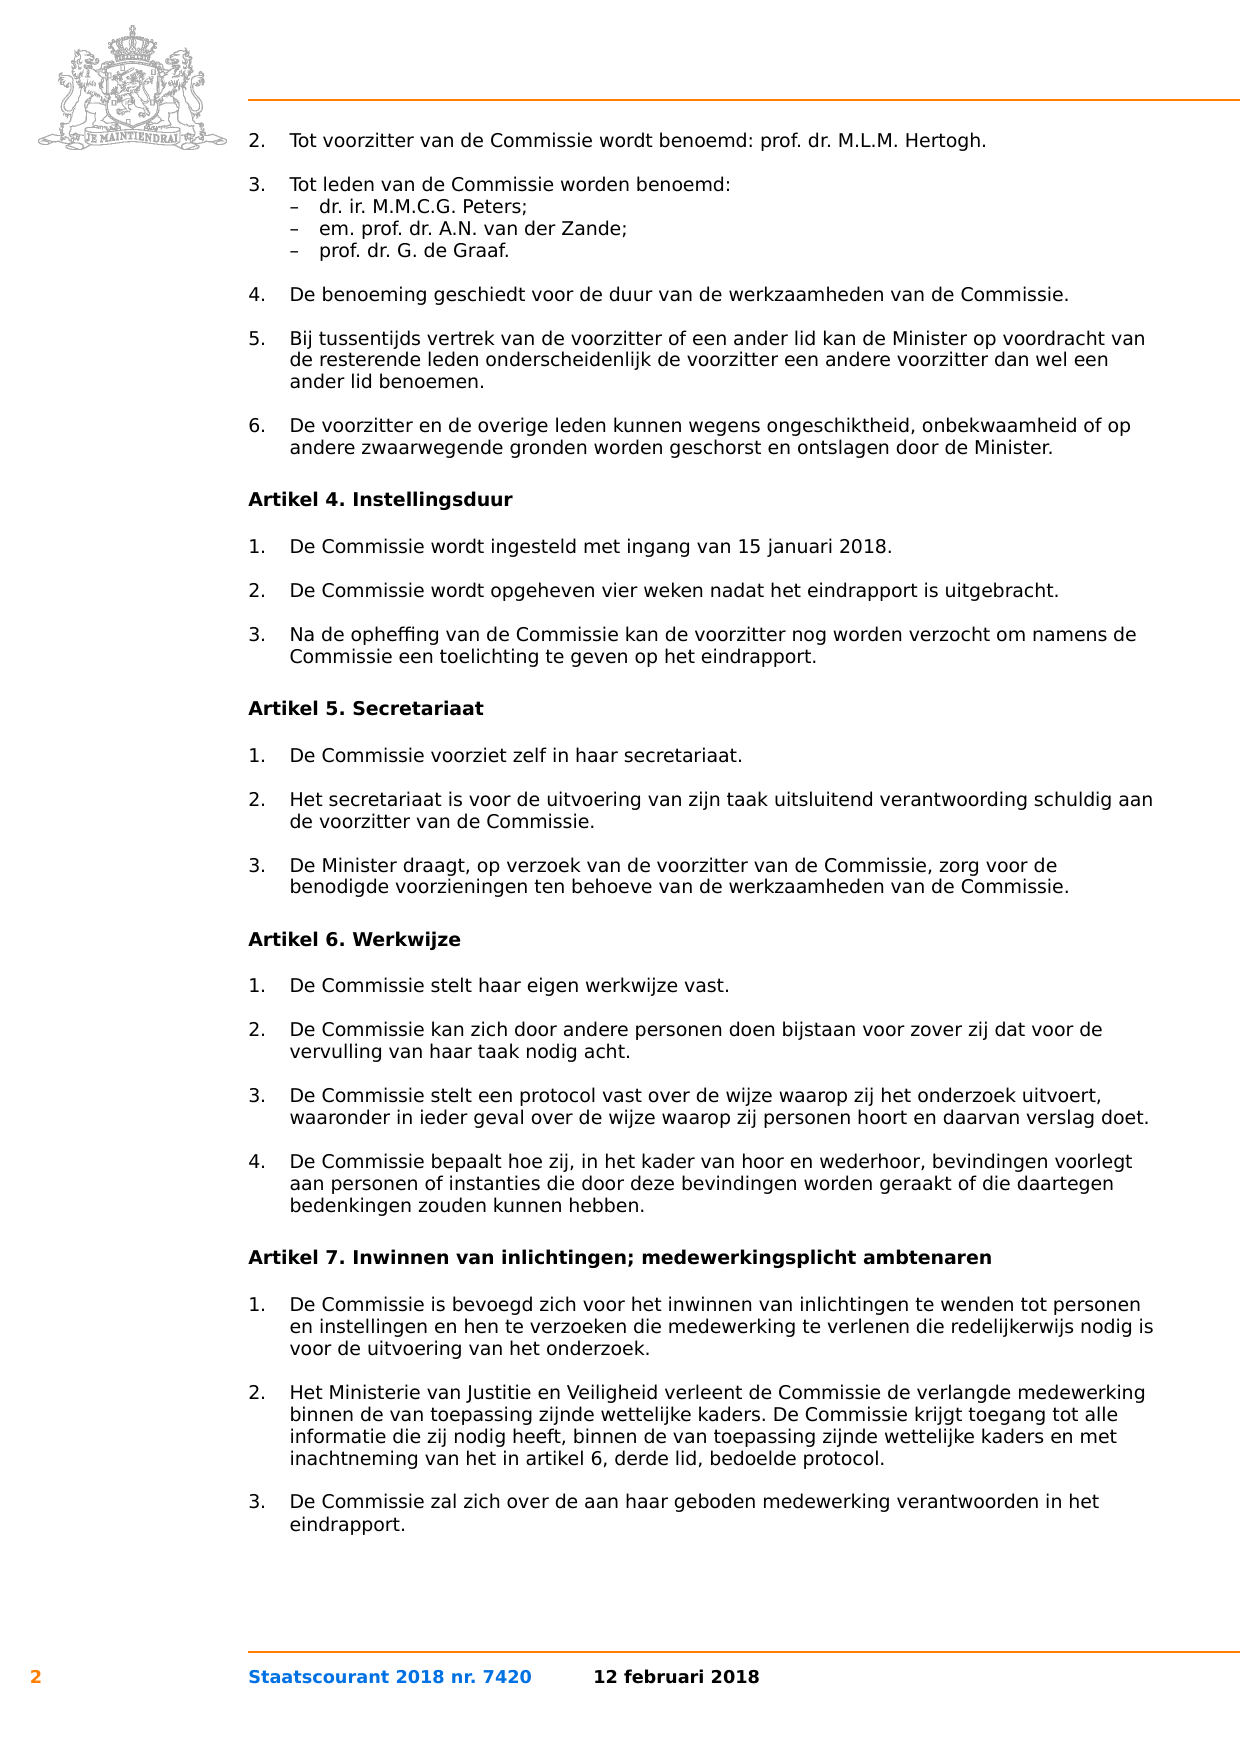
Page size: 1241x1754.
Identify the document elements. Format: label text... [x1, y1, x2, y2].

text 4. De Commissie bepaalt hoe zij, in het kader van hoor en wederhoor, bevindingen voorlegt aan personen of instanties die door deze bevindingen worden geraakt of die daartegen bedenkingen zouden kunnen hebben. [248, 1151, 1163, 1217]
text 4. De benoeming geschiedt voor de duur van de werkzaamheden van de Commissie. [248, 283, 1163, 306]
subtitle Artikel 7. Inwinnen van inlichtingen; medewerkingsplicht ambtenaren [248, 1247, 1163, 1269]
text 3. Na de opheffing van de Commissie kan de voorzitter nog worden verzocht om namens de Commissie een toelichting te geven op het eindrapport. [248, 624, 1163, 668]
text – prof. dr. G. de Graaf. [289, 240, 1163, 262]
text 2. Het secretariaat is voor de uitvoering van zijn taak uitsluitend verantwoording schuldig aan de voorzitter van de Commissie. [248, 789, 1163, 833]
text 1. De Commissie stelt haar eigen werkwijze vast. [248, 975, 1163, 997]
subtitle Artikel 5. Secretariaat [248, 698, 1163, 720]
text 1. De Commissie is bevoegd zich voor het inwinnen van inlichtingen te wenden tot personen en instellingen en hen te verzoeken die medewerking te verlenen die redelijkerwijs nodig is voor de uitvoering van het onderzoek. [248, 1294, 1163, 1360]
text 2. Tot voorzitter van de Commissie wordt benoemd: prof. dr. M.L.M. Hertogh. [248, 130, 1163, 152]
picture [38, 25, 227, 150]
text 2. Het Ministerie van Justitie en Veiligheid verleent de Commissie de verlangde medewerking binnen de van toepassing zijnde wettelijke kaders. De Commissie krijgt toegang tot alle informatie die zij nodig heeft, binnen de van toepassing zijnde wettelijke kaders en met inachtneming van het in artikel 6, derde lid, bedoelde protocol. [248, 1382, 1163, 1469]
text 3. De Commissie zal zich over de aan haar geboden medewerking verantwoorden in het eindrapport. [248, 1491, 1163, 1535]
text 5. Bij tussentijds vertrek van de voorzitter of een ander lid kan de Minister op voordracht van de resterende leden onderscheidenlijk de voorzitter een andere voorzitter dan wel een ander lid benoemen. [248, 327, 1163, 393]
text 1. De Commissie voorziet zelf in haar secretariaat. [248, 745, 1163, 767]
text 2. De Commissie wordt opgeheven vier weken nadat het eindrapport is uitgebracht. [248, 580, 1163, 602]
text – dr. ir. M.M.C.G. Peters; [289, 196, 1163, 218]
text 3. De Commissie stelt een protocol vast over de wijze waarop zij het onderzoek uitvoert, waaronder in ieder geval over de wijze waarop zij personen hoort en daarvan verslag doet. [248, 1085, 1163, 1129]
text 2. De Commissie kan zich door andere personen doen bijstaan voor zover zij dat voor de vervulling van haar taak nodig acht. [248, 1019, 1163, 1063]
subtitle Artikel 4. Instellingsduur [248, 489, 1163, 511]
text – em. prof. dr. A.N. van der Zande; [289, 218, 1163, 240]
text 3. Tot leden van de Commissie worden benoemd: [248, 174, 1163, 196]
subtitle Artikel 6. Werkwijze [248, 928, 1163, 950]
text 1. De Commissie wordt ingesteld met ingang van 15 januari 2018. [248, 536, 1163, 558]
text 6. De voorzitter en de overige leden kunnen wegens ongeschiktheid, onbekwaamheid of op andere zwaarwegende gronden worden geschorst en ontslagen door de Minister. [248, 415, 1163, 459]
text 3. De Minister draagt, op verzoek van de voorzitter van de Commissie, zorg voor de benodigde voorzieningen ten behoeve van de werkzaamheden van de Commissie. [248, 854, 1163, 898]
